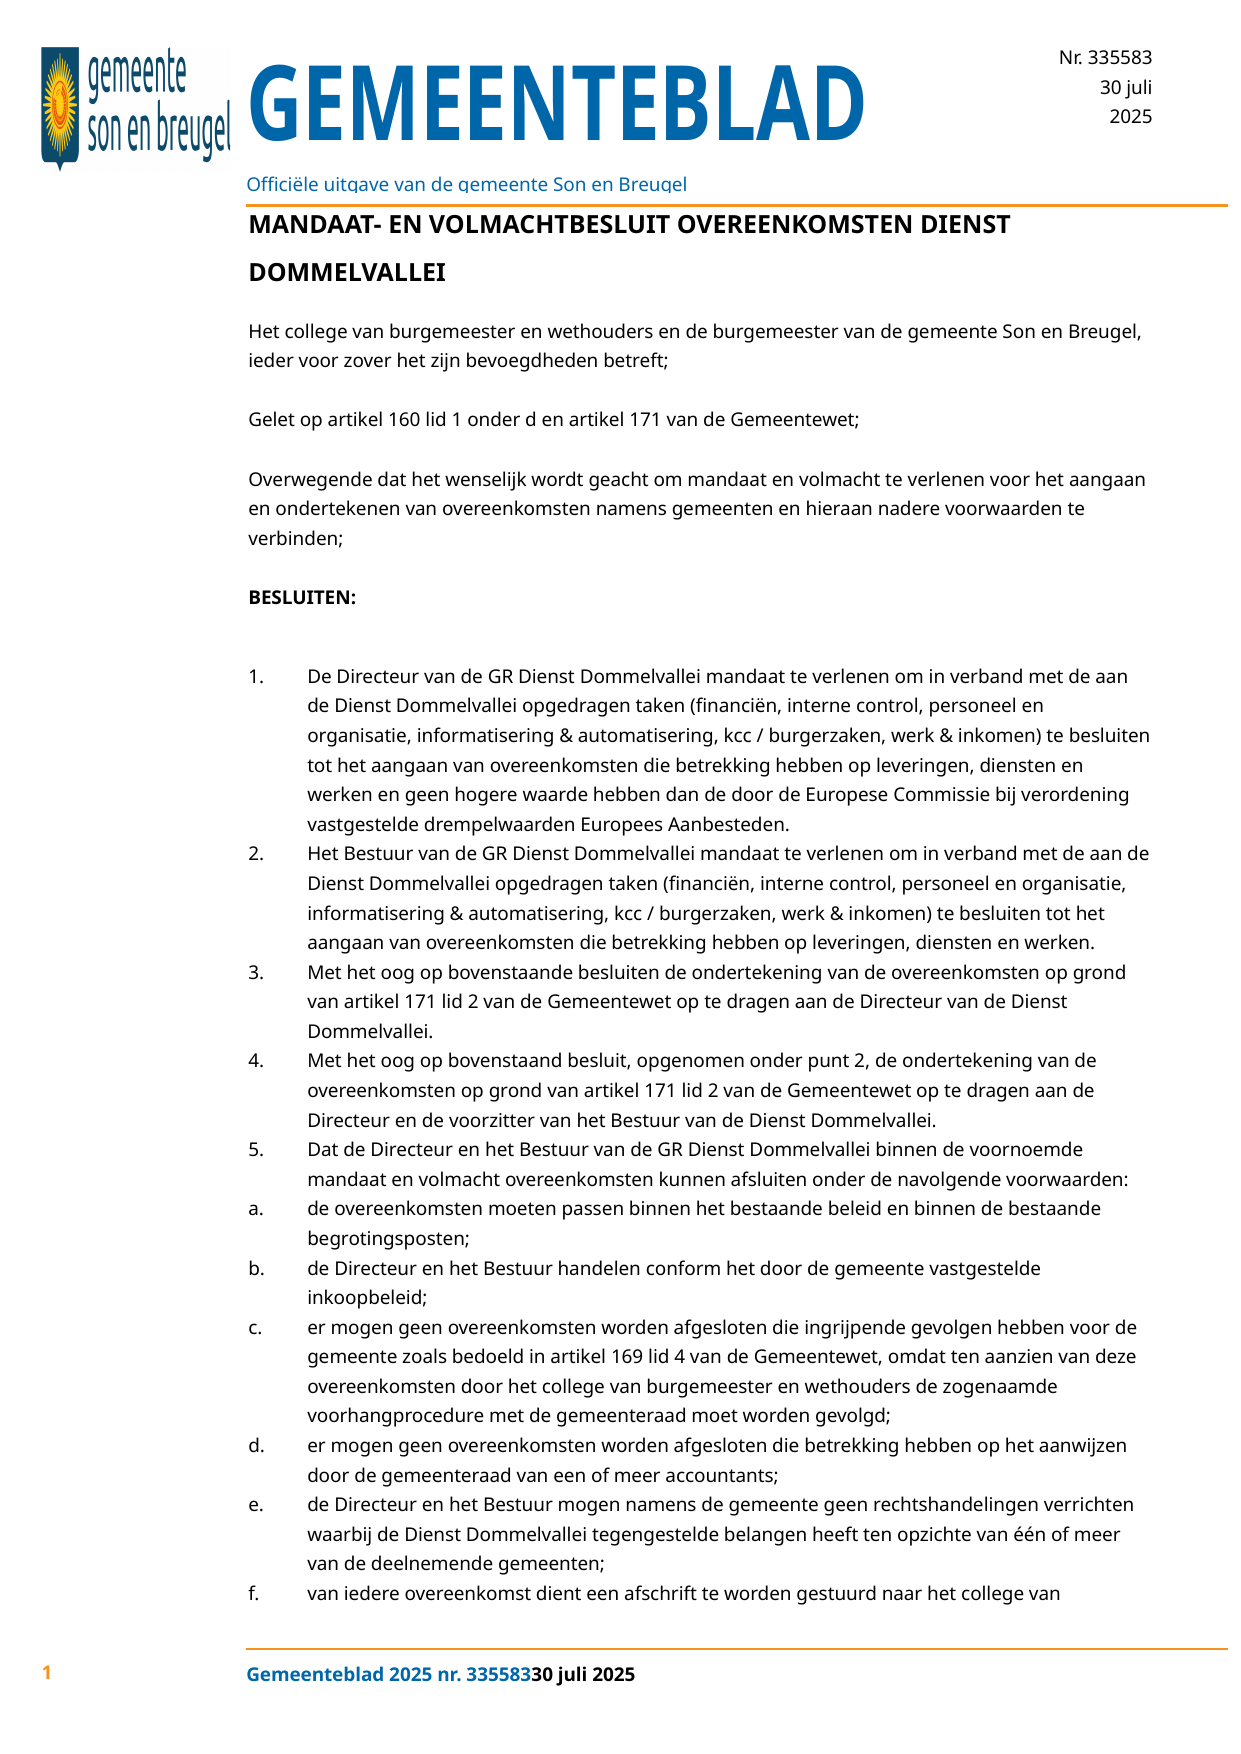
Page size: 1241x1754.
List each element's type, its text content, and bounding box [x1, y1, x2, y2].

list de Directeur en het Bestuur mogen namens de gemeente geen rechtshandelingen verrichten waarbij de Dienst Dommelvallei tegengestelde belangen heeft ten opzichte van één of meer van de deelnemende gemeenten; [248, 1491, 1152, 1576]
text Het college van burgemeester en wethouders en de burgemeester van de gemeente Son en Breugel, ieder voor zover het zijn bevoegdheden betreft; [248, 318, 1152, 373]
list Met het oog op bovenstaand besluit, opgenomen onder punt 2, de ondertekening van de overeenkomsten op grond van artikel 171 lid 2 van de Gemeentewet op te dragen aan de Directeur en de voorzitter van het Bestuur van de Dienst Dommelvallei. [248, 1048, 1152, 1132]
list er mogen geen overeenkomsten worden afgesloten die ingrijpende gevolgen hebben voor de gemeente zoals bedoeld in artikel 169 lid 4 van de Gemeentewet, omdat ten aanzien van deze overeenkomsten door het college van burgemeester en wethouders de zogenaamde voorhangprocedure met de gemeenteraad moet worden gevolgd; [248, 1314, 1152, 1428]
list Dat de Directeur en het Bestuur van de GR Dienst Dommelvallei binnen de voornoemde mandaat en volmacht overeenkomsten kunnen afsluiten onder de navolgende voorwaarden: [248, 1136, 1152, 1192]
text MANDAAT- EN VOLMACHTBESLUIT OVEREENKOMSTEN DIENST DOMMELVALLEI [248, 207, 1152, 288]
text BESLUITEN: [248, 584, 1152, 610]
list Met het oog op bovenstaande besluiten de ondertekening van de overeenkomsten op grond van artikel 171 lid 2 van de Gemeentewet op te dragen aan de Directeur van de Dienst Dommelvallei. [248, 959, 1152, 1044]
list Het Bestuur van de GR Dienst Dommelvallei mandaat te verlenen om in verband met de aan de Dienst Dommelvallei opgedragen taken (financiën, interne control, personeel en organisatie, informatisering & automatisering, kcc / burgerzaken, werk & inkomen) te besluiten tot het aangaan van overeenkomsten die betrekking hebben op leveringen, diensten en werken. [248, 841, 1152, 955]
list De Directeur van de GR Dienst Dommelvallei mandaat te verlenen om in verband met de aan de Dienst Dommelvallei opgedragen taken (financiën, interne control, personeel en organisatie, informatisering & automatisering, kcc / burgerzaken, werk & inkomen) te besluiten tot het aangaan van overeenkomsten die betrekking hebben op leveringen, diensten en werken en geen hogere waarde hebben dan de door de Europese Commissie bij verordening vastgestelde drempelwaarden Europees Aanbesteden. [248, 663, 1152, 837]
list de overeenkomsten moeten passen binnen het bestaande beleid en binnen de bestaande begrotingsposten; [248, 1196, 1152, 1251]
picture [41, 47, 231, 172]
list de Directeur en het Bestuur handelen conform het door de gemeente vastgestelde inkoopbeleid; [248, 1255, 1152, 1310]
text Overwegende dat het wenselijk wordt geacht om mandaat en volmacht te verlenen voor het aangaan en ondertekenen van overeenkomsten namens gemeenten en hieraan nadere voorwaarden te verbinden; [248, 466, 1152, 551]
list van iedere overeenkomst dient een afschrift te worden gestuurd naar het college van [248, 1580, 1152, 1606]
list er mogen geen overeenkomsten worden afgesloten die betrekking hebben op het aanwijzen door de gemeenteraad van een of meer accountants; [248, 1432, 1152, 1487]
text Gelet op artikel 160 lid 1 onder d en artikel 171 van de Gemeentewet; [248, 407, 1152, 432]
